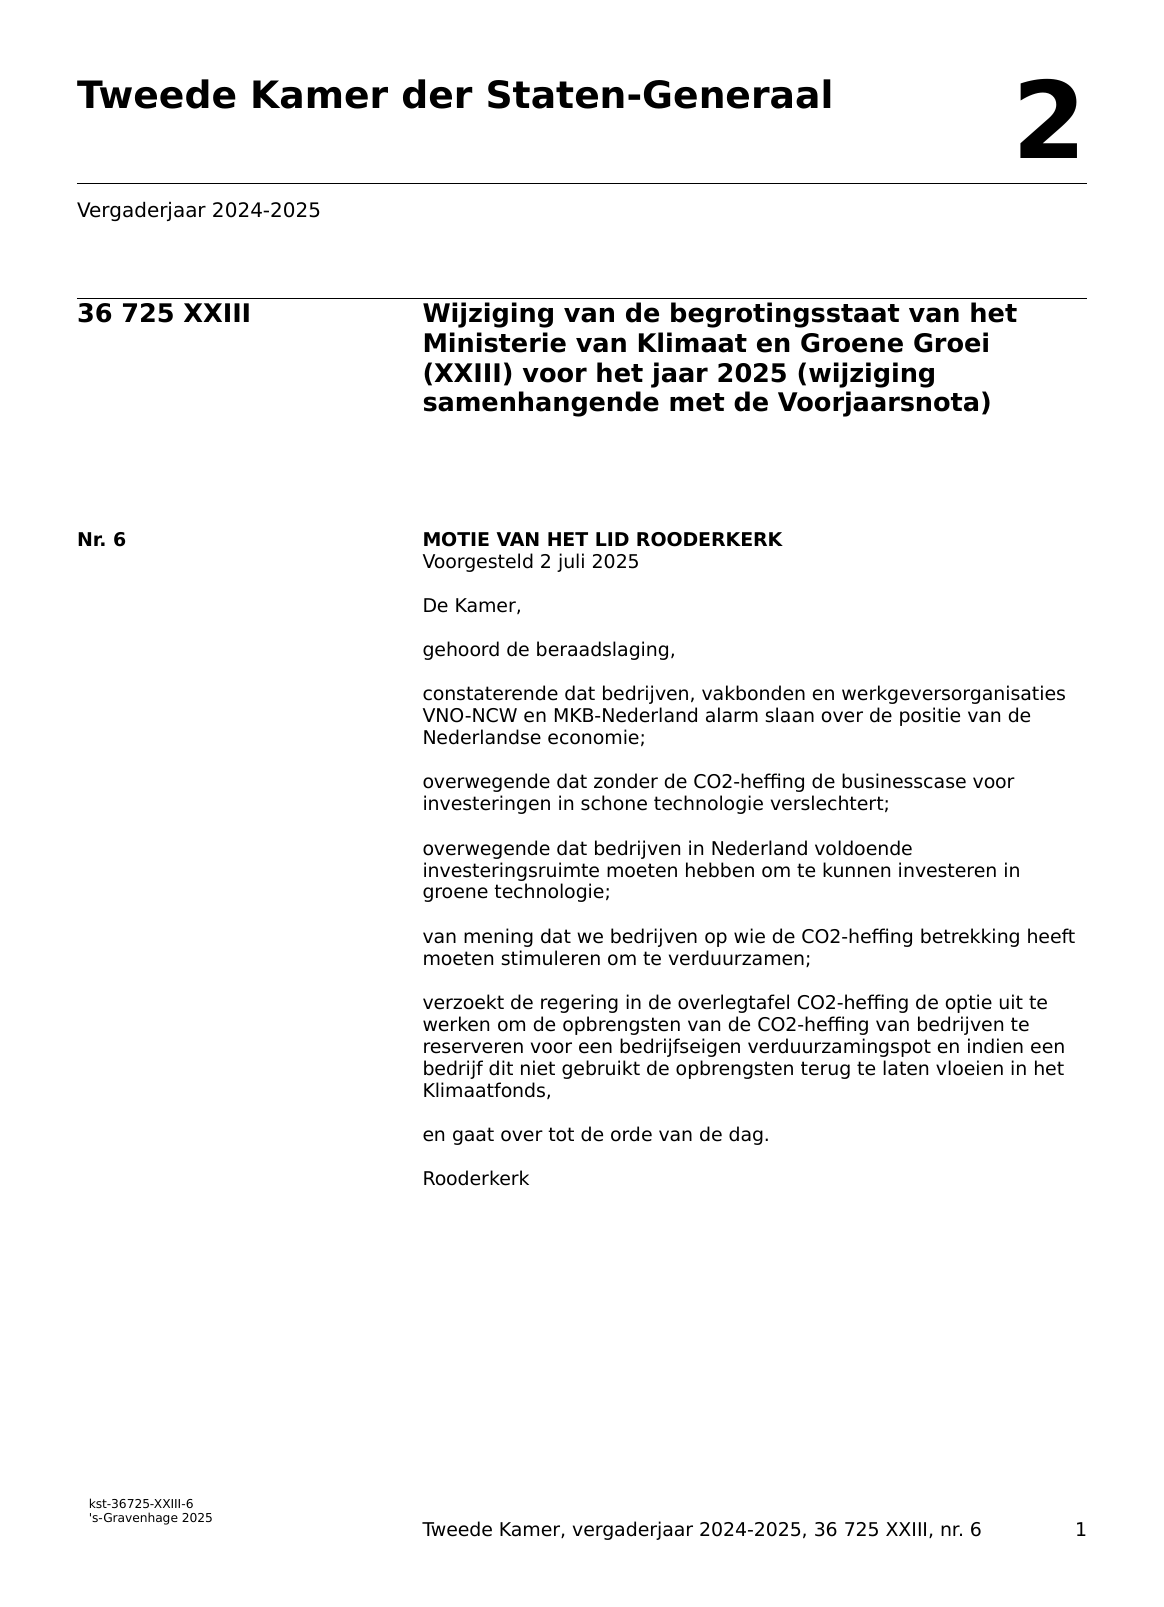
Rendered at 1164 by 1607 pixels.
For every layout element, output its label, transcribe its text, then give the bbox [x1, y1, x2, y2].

text constaterende dat bedrijven, vakbonden en werkgeversorganisaties VNO-NCW en MKB-Nederland alarm slaan over de positie van de Nederlandse economie; [422, 683, 1087, 749]
table_header Tweede Kamer der Staten-Generaal [77, 59, 886, 183]
text De Kamer, [422, 595, 1087, 617]
text 's-Gravenhage 2025 [88, 1511, 323, 1525]
table_header 2 [886, 59, 1087, 183]
text verzoekt de regering in de overlegtafel CO2-heffing de optie uit te werken om de opbrengsten van de CO2-heffing van bedrijven te reserveren voor een bedrijfseigen verduurzamingspot en indien een bedrijf dit niet gebruikt de opbrengsten terug te laten vloeien in het Klimaatfonds, [422, 992, 1087, 1102]
text en gaat over tot de orde van de dag. [422, 1124, 1087, 1146]
subtitle Nr. 6 MOTIE VAN HET LID ROODERKERK [77, 529, 1087, 551]
text kst-36725-XXIII-6 [88, 1497, 323, 1511]
text van mening dat we bedrijven op wie de CO2-heffing betrekking heeft moeten stimuleren om te verduurzamen; [422, 926, 1087, 969]
text overwegende dat bedrijven in Nederland voldoende investeringsruimte moeten hebben om te kunnen investeren in groene technologie; [422, 837, 1087, 903]
table_cell Vergaderjaar 2024-2025 [77, 184, 1087, 298]
text Rooderkerk [422, 1168, 1087, 1190]
subtitle 36 725 XXIII Wijziging van de begrotingsstaat van het Ministerie van Klimaat en Groene Groei (XXIII) voor het jaar 2025 (wijziging samenhangende met de Voorjaarsnota) [77, 299, 1087, 418]
text overwegende dat zonder de CO2-heffing de businesscase voor investeringen in schone technologie verslechtert; [422, 771, 1087, 815]
text Voorgesteld 2 juli 2025 [422, 551, 1087, 573]
text gehoord de beraadslaging, [422, 639, 1087, 661]
